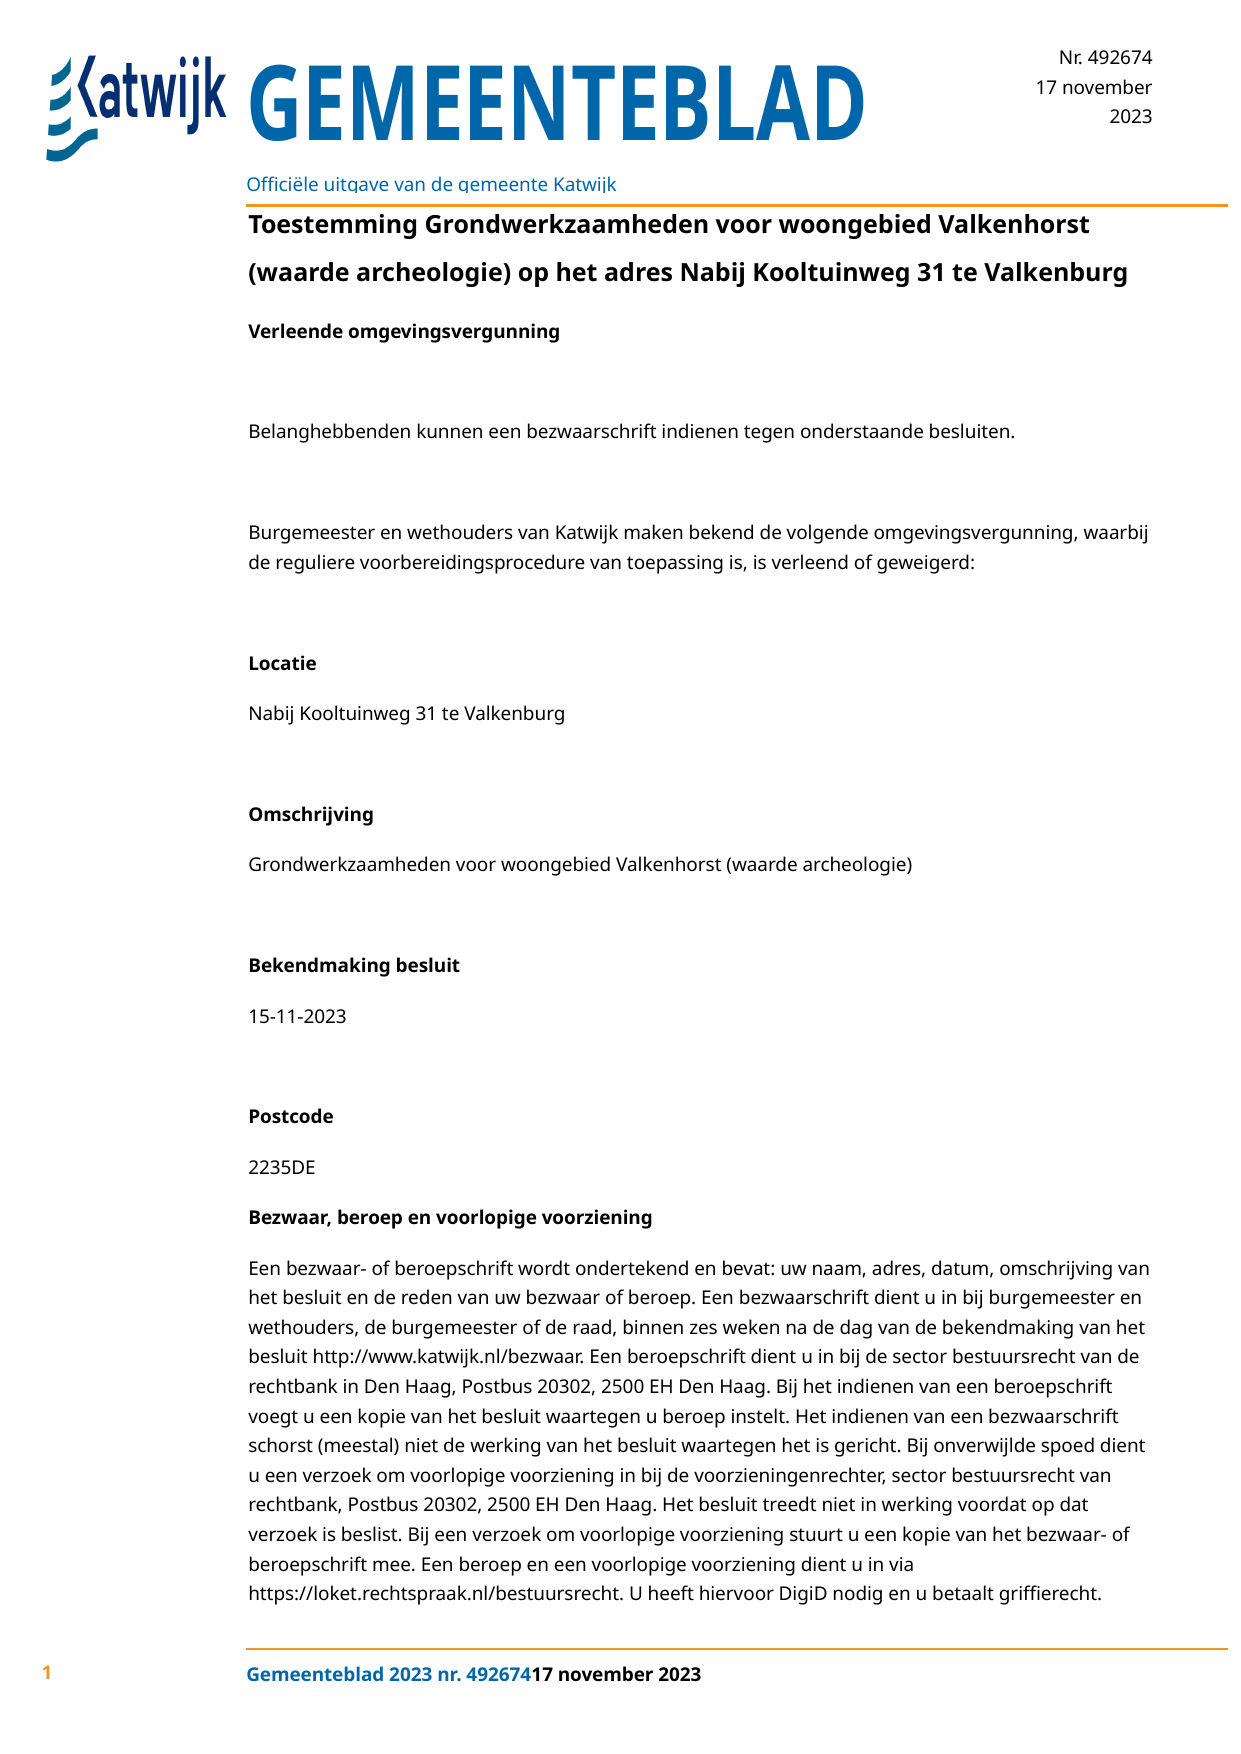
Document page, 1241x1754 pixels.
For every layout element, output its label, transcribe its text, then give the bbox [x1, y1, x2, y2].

text Bezwaar, beroep en voorlopige voorziening [248, 1204, 1152, 1230]
text Bekendmaking besluit [248, 952, 1152, 978]
text Omschrijving [248, 801, 1152, 827]
text Grondwerkzaamheden voor woongebied Valkenhorst (waarde archeologie) [248, 852, 1152, 877]
text Toestemming Grondwerkzaamheden voor woongebied Valkenhorst (waarde archeologie) op het adres Nabij Kooltuinweg 31 te Valkenburg [248, 207, 1152, 288]
text Nabij Kooltuinweg 31 te Valkenburg [248, 700, 1152, 726]
text Verleende omgevingsvergunning [248, 318, 1152, 344]
text Locatie [248, 650, 1152, 676]
text Postcode [248, 1104, 1152, 1129]
text 2235DE [248, 1154, 1152, 1180]
text 15-11-2023 [248, 1003, 1152, 1029]
picture [41, 47, 231, 172]
text Een bezwaar- of beroepschrift wordt ondertekend en bevat: uw naam, adres, datum, omschrijving van het besluit en de reden van uw bezwaar of beroep. Een bezwaarschrift dient u in bij burgemeester en wethouders, de burgemeester of de raad, binnen zes weken na de dag van de bekendmaking van het besluit http://www.katwijk.nl/bezwaar. Een beroepschrift dient u in bij de sector bestuursrecht van de rechtbank in Den Haag, Postbus 20302, 2500 EH Den Haag. Bij het indienen van een beroepschrift voegt u een kopie van het besluit waartegen u beroep instelt. Het indienen van een bezwaarschrift schorst (meestal) niet de werking van het besluit waartegen het is gericht. Bij onverwijlde spoed dient u een verzoek om voorlopige voorziening in bij de voorzieningenrechter, sector bestuursrecht van rechtbank, Postbus 20302, 2500 EH Den Haag. Het besluit treedt niet in werking voordat op dat verzoek is beslist. Bij een verzoek om voorlopige voorziening stuurt u een kopie van het bezwaar- of beroepschrift mee. Een beroep en een voorlopige voorziening dient u in via https://loket.rechtspraak.nl/bestuursrecht. U heeft hiervoor DigiD nodig en u betaalt griffierecht. [248, 1255, 1152, 1606]
text Burgemeester en wethouders van Katwijk maken bekend de volgende omgevingsvergunning, waarbij de reguliere voorbereidingsprocedure van toepassing is, is verleend of geweigerd: [248, 519, 1152, 575]
text Belanghebbenden kunnen een bezwaarschrift indienen tegen onderstaande besluiten. [248, 419, 1152, 444]
